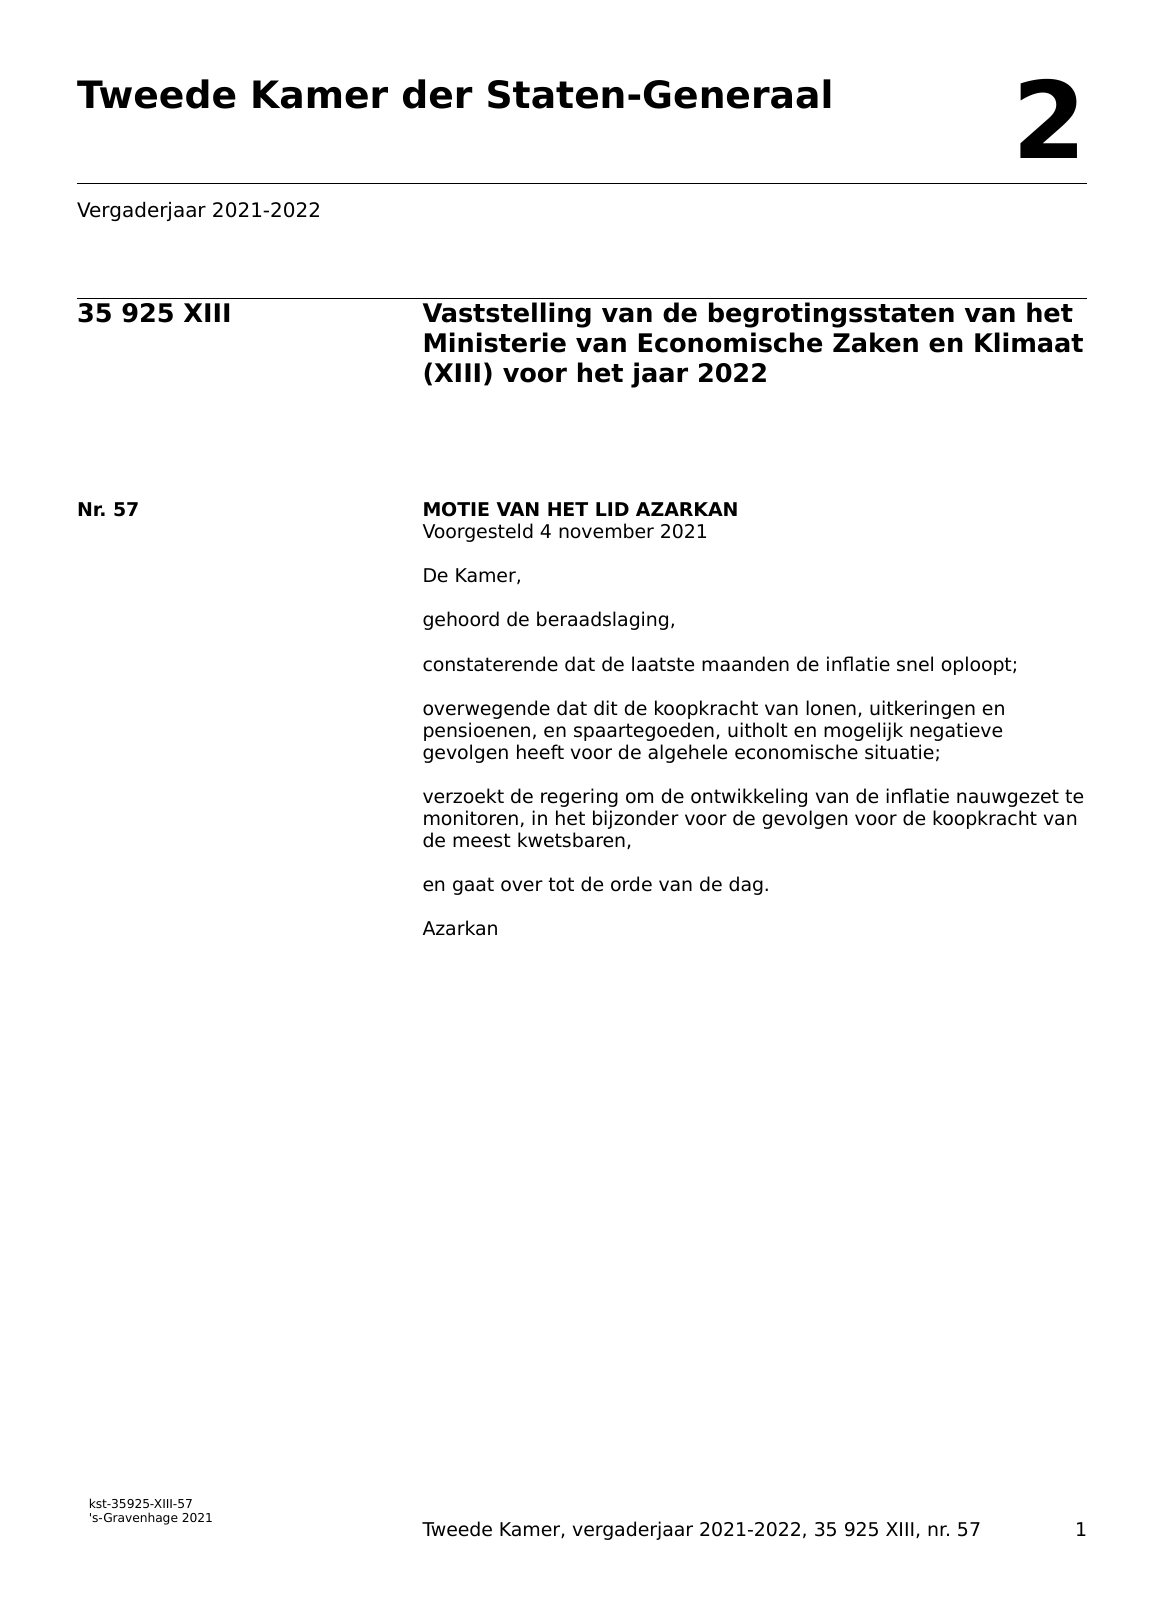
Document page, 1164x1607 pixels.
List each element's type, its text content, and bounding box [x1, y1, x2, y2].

text De Kamer, [422, 565, 1087, 587]
text overwegende dat dit de koopkracht van lonen, uitkeringen en pensioenen, en spaartegoeden, uitholt en mogelijk negatieve gevolgen heeft voor de algehele economische situatie; [422, 698, 1087, 764]
subtitle Nr. 57 MOTIE VAN HET LID AZARKAN [77, 499, 1087, 521]
table_cell Vergaderjaar 2021-2022 [77, 184, 1087, 298]
text 's-Gravenhage 2021 [88, 1511, 323, 1525]
text gehoord de beraadslaging, [422, 609, 1087, 631]
table_header 2 [886, 59, 1087, 183]
text verzoekt de regering om de ontwikkeling van de inflatie nauwgezet te monitoren, in het bijzonder voor de gevolgen voor de koopkracht van de meest kwetsbaren, [422, 786, 1087, 852]
subtitle 35 925 XIII Vaststelling van de begrotingsstaten van het Ministerie van Economische Zaken en Klimaat (XIII) voor het jaar 2022 [77, 299, 1087, 388]
table_header Tweede Kamer der Staten-Generaal [77, 59, 886, 183]
text Azarkan [422, 918, 1087, 940]
text kst-35925-XIII-57 [88, 1497, 323, 1511]
text constaterende dat de laatste maanden de inflatie snel oploopt; [422, 653, 1087, 676]
text Voorgesteld 4 november 2021 [422, 521, 1087, 543]
text en gaat over tot de orde van de dag. [422, 874, 1087, 896]
